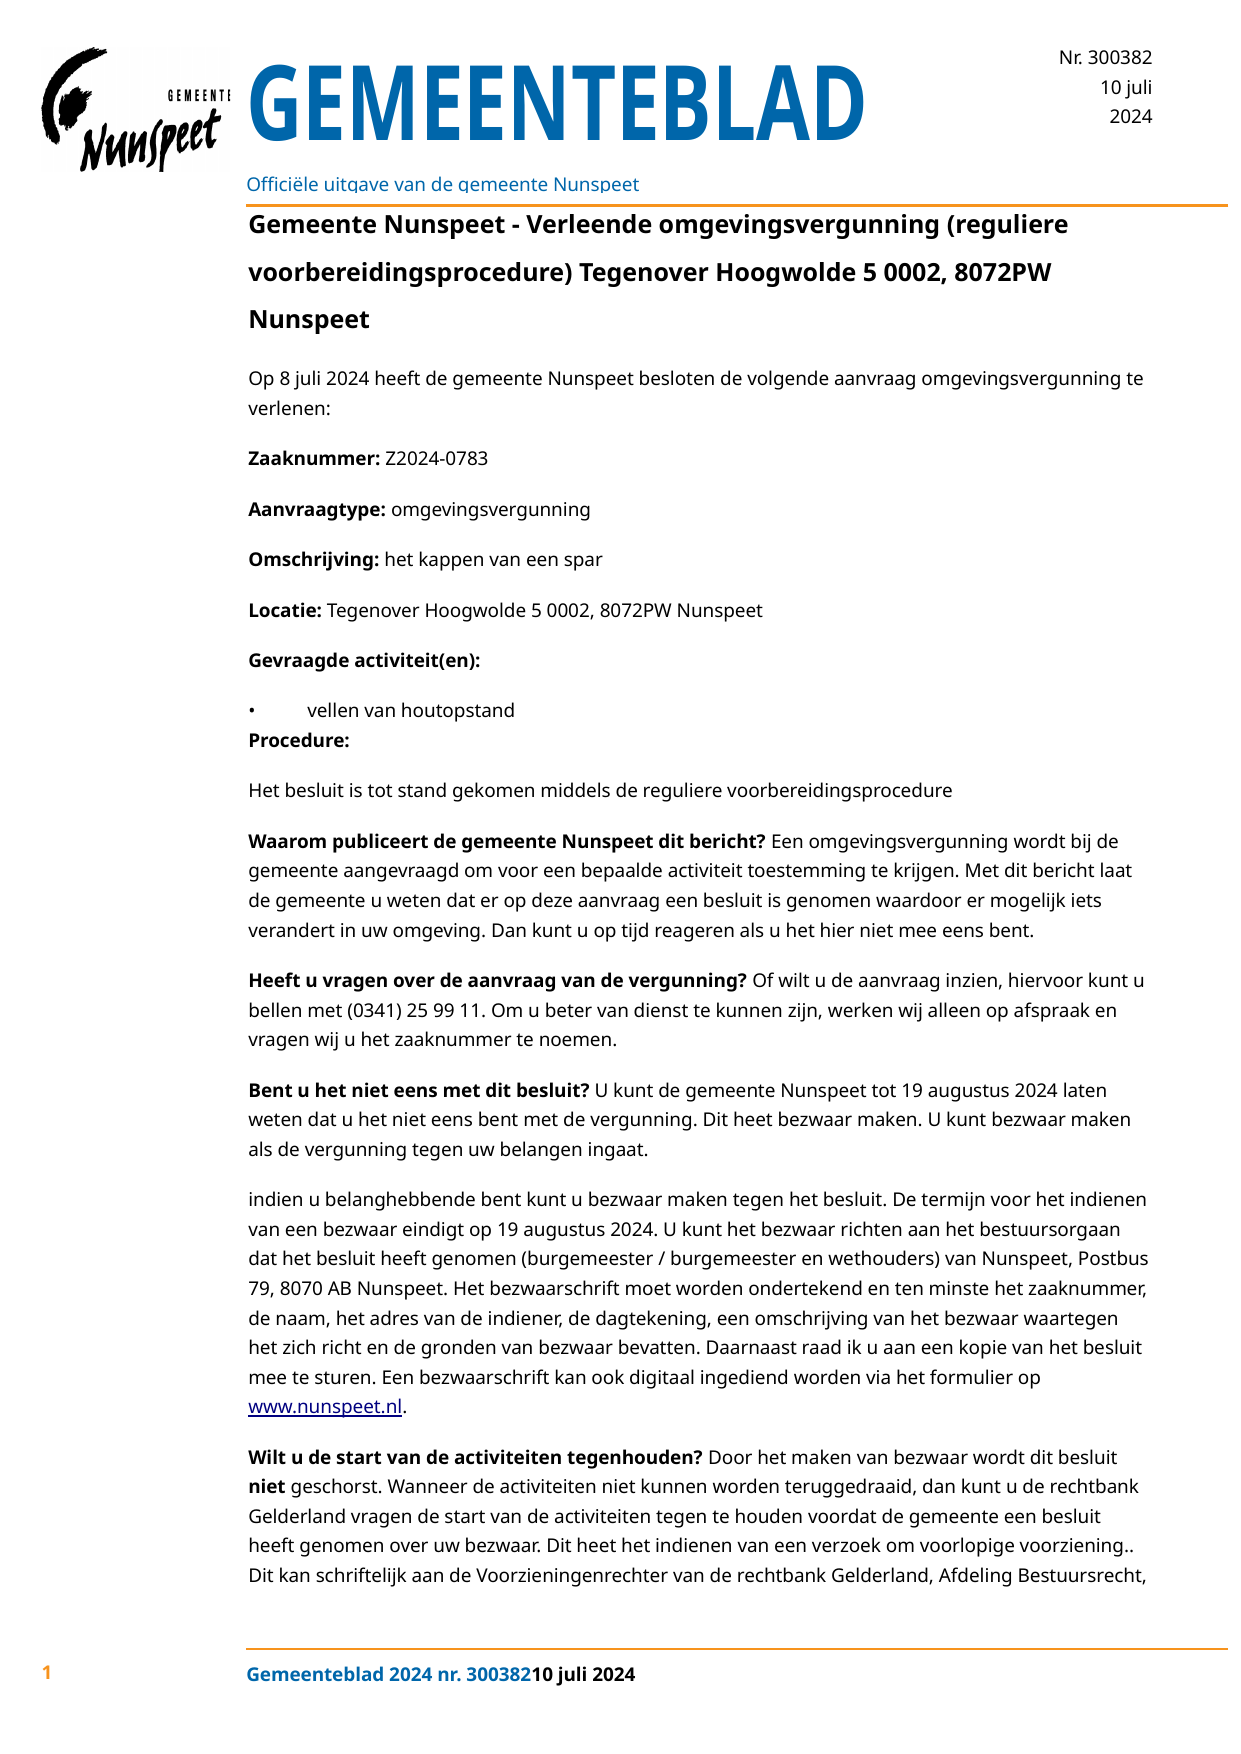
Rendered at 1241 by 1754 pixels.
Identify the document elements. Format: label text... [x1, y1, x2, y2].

picture [41, 47, 231, 172]
text Heeft u vragen over de aanvraag van de vergunning? Of wilt u de aanvraag inzien, hiervoor kunt u bellen met (0341) 25 99 11. Om u beter van dienst te kunnen zijn, werken wij alleen op afspraak en vragen wij u het zaaknummer te noemen. [248, 967, 1152, 1052]
text Het besluit is tot stand gekomen middels de reguliere voorbereidingsprocedure [248, 778, 1152, 803]
text Gevraagde activiteit(en): [248, 647, 1152, 673]
text Locatie: Tegenover Hoogwolde 5 0002, 8072PW Nunspeet [248, 597, 1152, 622]
text Procedure: [248, 727, 1152, 753]
text Aanvraagtype: omgevingsvergunning [248, 496, 1152, 522]
text Bent u het niet eens met dit besluit? U kunt de gemeente Nunspeet tot 19 augustus 2024 laten weten dat u het niet eens bent met de vergunning. Dit heet bezwaar maken. U kunt bezwaar maken als de vergunning tegen uw belangen ingaat. [248, 1077, 1152, 1162]
list vellen van houtopstand [248, 698, 1152, 723]
text Waarom publiceert de gemeente Nunspeet dit bericht? Een omgevingsvergunning wordt bij de gemeente aangevraagd om voor een bepaalde activiteit toestemming te krijgen. Met dit bericht laat de gemeente u weten dat er op deze aanvraag een besluit is genomen waardoor er mogelijk iets verandert in uw omgeving. Dan kunt u op tijd reageren als u het hier niet mee eens bent. [248, 828, 1152, 942]
text Op 8 juli 2024 heeft de gemeente Nunspeet besloten de volgende aanvraag omgevingsvergunning te verlenen: [248, 366, 1152, 421]
text Zaaknummer: Z2024-0783 [248, 446, 1152, 471]
text indien u belanghebbende bent kunt u bezwaar maken tegen het besluit. De termijn voor het indienen van een bezwaar eindigt op 19 augustus 2024. U kunt het bezwaar richten aan het bestuursorgaan dat het besluit heeft genomen (burgemeester / burgemeester en wethouders) van Nunspeet, Postbus 79, 8070 AB Nunspeet. Het bezwaarschrift moet worden ondertekend en ten minste het zaaknummer, de naam, het adres van de indiener, de dagtekening, een omschrijving van het bezwaar waartegen het zich richt en de gronden van bezwaar bevatten. Daarnaast raad ik u aan een kopie van het besluit mee te sturen. Een bezwaarschrift kan ook digitaal ingediend worden via het formulier op www.nunspeet.nl. [248, 1186, 1152, 1419]
text Omschrijving: het kappen van een spar [248, 546, 1152, 572]
text Wilt u de start van de activiteiten tegenhouden? Door het maken van bezwaar wordt dit besluit niet geschorst. Wanneer de activiteiten niet kunnen worden teruggedraaid, dan kunt u de rechtbank Gelderland vragen de start van de activiteiten tegen te houden voordat de gemeente een besluit heeft genomen over uw bezwaar. Dit heet het indienen van een verzoek om voorlopige voorziening.. Dit kan schriftelijk aan de Voorzieningenrechter van de rechtbank Gelderland, Afdeling Bestuursrecht, [248, 1444, 1152, 1588]
text Gemeente Nunspeet - Verleende omgevingsvergunning (reguliere voorbereidingsprocedure) Tegenover Hoogwolde 5 0002, 8072PW Nunspeet [248, 207, 1152, 336]
